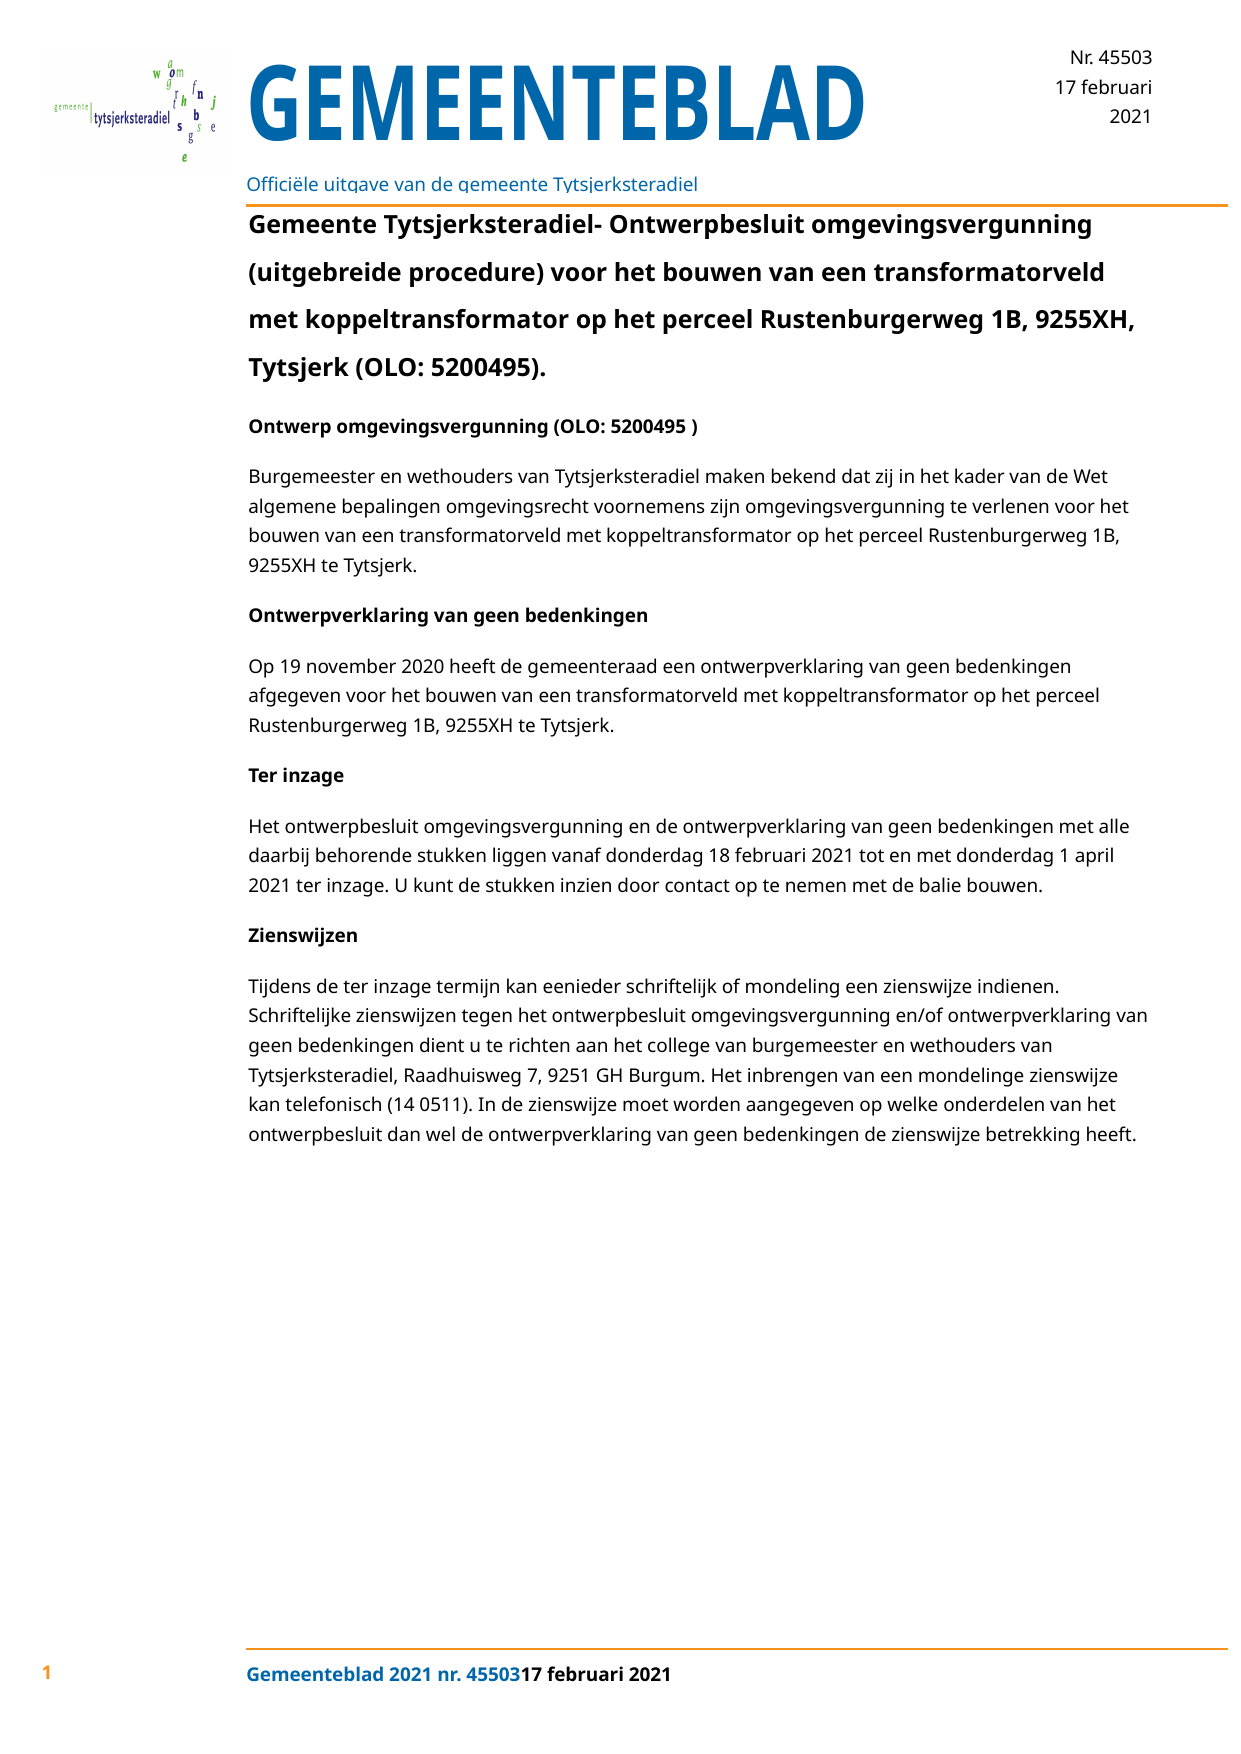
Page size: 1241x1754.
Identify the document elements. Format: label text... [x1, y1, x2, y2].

text Op 19 november 2020 heeft de gemeenteraad een ontwerpverklaring van geen bedenkingen afgegeven voor het bouwen van een transformatorveld met koppeltransformator op het perceel Rustenburgerweg 1B, 9255XH te Tytsjerk. [248, 653, 1152, 738]
picture [41, 47, 231, 172]
text Zienswijzen [248, 923, 1152, 948]
text Het ontwerpbesluit omgevingsvergunning en de ontwerpverklaring van geen bedenkingen met alle daarbij behorende stukken liggen vanaf donderdag 18 februari 2021 tot en met donderdag 1 april 2021 ter inzage. U kunt de stukken inzien door contact op te nemen met de balie bouwen. [248, 813, 1152, 898]
text Tijdens de ter inzage termijn kan eenieder schriftelijk of mondeling een zienswijze indienen. Schriftelijke zienswijzen tegen het ontwerpbesluit omgevingsvergunning en/of ontwerpverklaring van geen bedenkingen dient u te richten aan het college van burgemeester en wethouders van Tytsjerksteradiel, Raadhuisweg 7, 9251 GH Burgum. Het inbrengen van een mondelinge zienswijze kan telefonisch (14 0511). In de zienswijze moet worden aangegeven op welke onderdelen van het ontwerpbesluit dan wel de ontwerpverklaring van geen bedenkingen de zienswijze betrekking heeft. [248, 973, 1152, 1147]
text Gemeente Tytsjerksteradiel- Ontwerpbesluit omgevingsvergunning (uitgebreide procedure) voor het bouwen van een transformatorveld met koppeltransformator op het perceel Rustenburgerweg 1B, 9255XH, Tytsjerk (OLO: 5200495). [248, 207, 1152, 384]
text Ter inzage [248, 763, 1152, 788]
text Burgemeester en wethouders van Tytsjerksteradiel maken bekend dat zij in het kader van de Wet algemene bepalingen omgevingsrecht voornemens zijn omgevingsvergunning te verlenen voor het bouwen van een transformatorveld met koppeltransformator op het perceel Rustenburgerweg 1B, 9255XH te Tytsjerk. [248, 463, 1152, 578]
text Ontwerp omgevingsvergunning (OLO: 5200495 ) [248, 413, 1152, 439]
text Ontwerpverklaring van geen bedenkingen [248, 603, 1152, 628]
